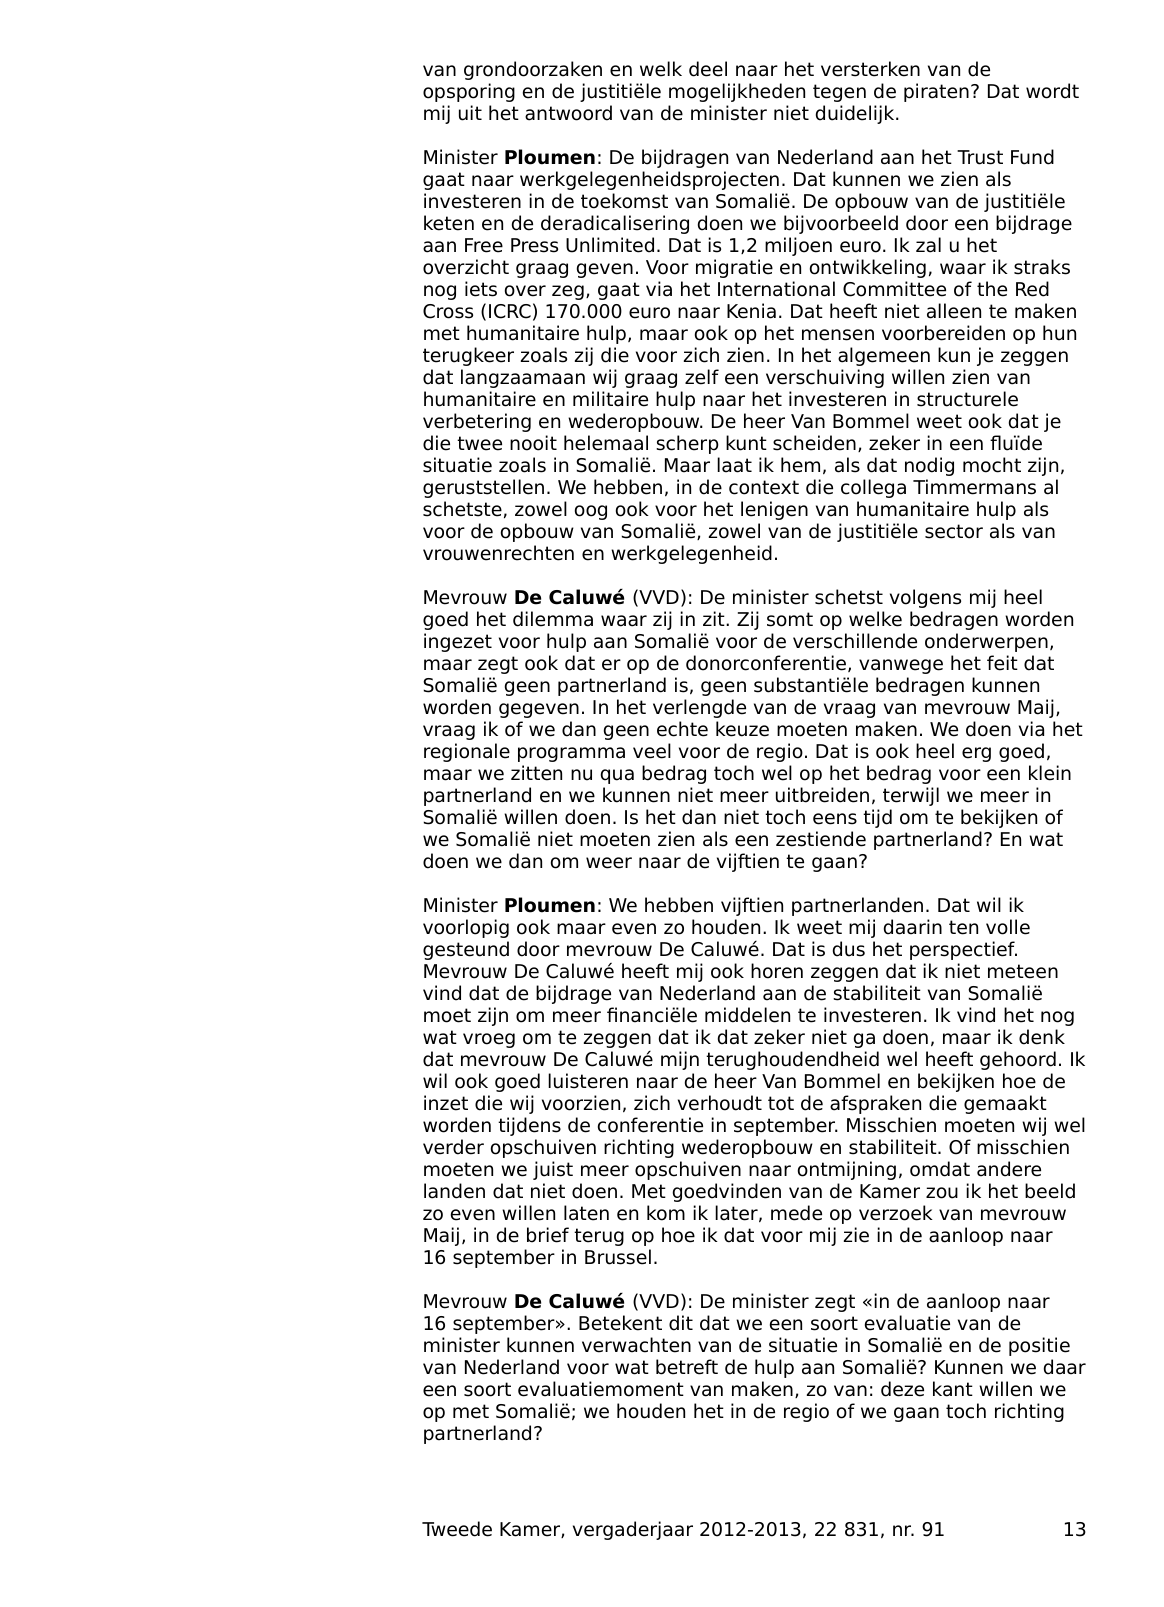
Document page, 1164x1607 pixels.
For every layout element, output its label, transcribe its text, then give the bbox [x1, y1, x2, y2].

text van grondoorzaken en welk deel naar het versterken van de opsporing en de justitiële mogelijkheden tegen de piraten? Dat wordt mij uit het antwoord van de minister niet duidelijk. [422, 59, 1087, 125]
text Mevrouw De Caluwé (VVD): De minister zegt «in de aanloop naar 16 september». Betekent dit dat we een soort evaluatie van de minister kunnen verwachten van de situatie in Somalië en de positie van Nederland voor wat betreft de hulp aan Somalië? Kunnen we daar een soort evaluatiemoment van maken, zo van: deze kant willen we op met Somalië; we houden het in de regio of we gaan toch richting partnerland? [422, 1291, 1087, 1444]
text Minister Ploumen: We hebben vijftien partnerlanden. Dat wil ik voorlopig ook maar even zo houden. Ik weet mij daarin ten volle gesteund door mevrouw De Caluwé. Dat is dus het perspectief. Mevrouw De Caluwé heeft mij ook horen zeggen dat ik niet meteen vind dat de bijdrage van Nederland aan de stabiliteit van Somalië moet zijn om meer financiële middelen te investeren. Ik vind het nog wat vroeg om te zeggen dat ik dat zeker niet ga doen, maar ik denk dat mevrouw De Caluwé mijn terughoudendheid wel heeft gehoord. Ik wil ook goed luisteren naar de heer Van Bommel en bekijken hoe de inzet die wij voorzien, zich verhoudt tot de afspraken die gemaakt worden tijdens de conferentie in september. Misschien moeten wij wel verder opschuiven richting wederopbouw en stabiliteit. Of misschien moeten we juist meer opschuiven naar ontmijning, omdat andere landen dat niet doen. Met goedvinden van de Kamer zou ik het beeld zo even willen laten en kom ik later, mede op verzoek van mevrouw Maij, in de brief terug op hoe ik dat voor mij zie in de aanloop naar 16 september in Brussel. [422, 895, 1087, 1268]
text Minister Ploumen: De bijdragen van Nederland aan het Trust Fund gaat naar werkgelegenheidsprojecten. Dat kunnen we zien als investeren in de toekomst van Somalië. De opbouw van de justitiële keten en de deradicalisering doen we bijvoorbeeld door een bijdrage aan Free Press Unlimited. Dat is 1,2 miljoen euro. Ik zal u het overzicht graag geven. Voor migratie en ontwikkeling, waar ik straks nog iets over zeg, gaat via het International Committee of the Red Cross (ICRC) 170.000 euro naar Kenia. Dat heeft niet alleen te maken met humanitaire hulp, maar ook op het mensen voorbereiden op hun terugkeer zoals zij die voor zich zien. In het algemeen kun je zeggen dat langzaamaan wij graag zelf een verschuiving willen zien van humanitaire en militaire hulp naar het investeren in structurele verbetering en wederopbouw. De heer Van Bommel weet ook dat je die twee nooit helemaal scherp kunt scheiden, zeker in een fluïde situatie zoals in Somalië. Maar laat ik hem, als dat nodig mocht zijn, geruststellen. We hebben, in de context die collega Timmermans al schetste, zowel oog ook voor het lenigen van humanitaire hulp als voor de opbouw van Somalië, zowel van de justitiële sector als van vrouwenrechten en werkgelegenheid. [422, 147, 1087, 565]
text Mevrouw De Caluwé (VVD): De minister schetst volgens mij heel goed het dilemma waar zij in zit. Zij somt op welke bedragen worden ingezet voor hulp aan Somalië voor de verschillende onderwerpen, maar zegt ook dat er op de donorconferentie, vanwege het feit dat Somalië geen partnerland is, geen substantiële bedragen kunnen worden gegeven. In het verlengde van de vraag van mevrouw Maij, vraag ik of we dan geen echte keuze moeten maken. We doen via het regionale programma veel voor de regio. Dat is ook heel erg goed, maar we zitten nu qua bedrag toch wel op het bedrag voor een klein partnerland en we kunnen niet meer uitbreiden, terwijl we meer in Somalië willen doen. Is het dan niet toch eens tijd om te bekijken of we Somalië niet moeten zien als een zestiende partnerland? En wat doen we dan om weer naar de vijftien te gaan? [422, 587, 1087, 873]
